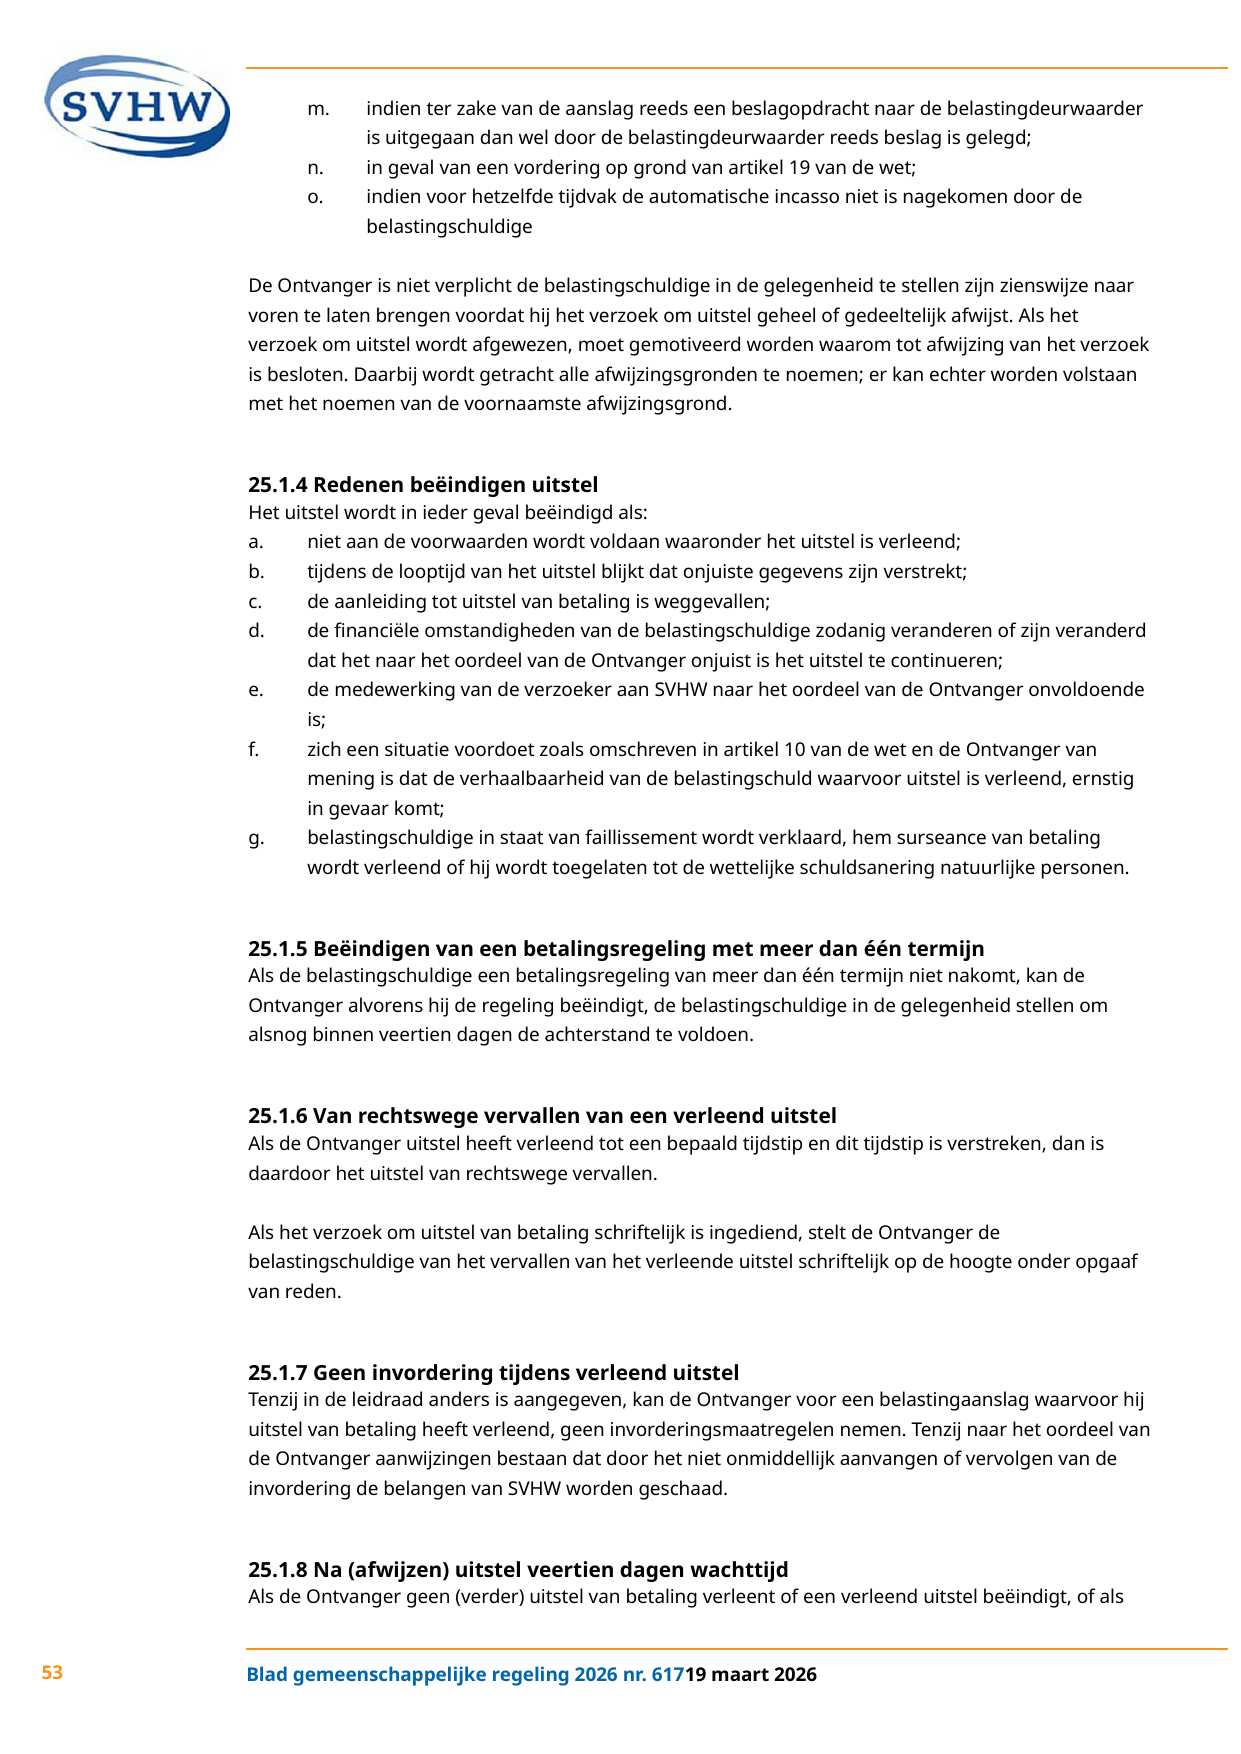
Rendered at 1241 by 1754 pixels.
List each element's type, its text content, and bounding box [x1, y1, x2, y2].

text 25.1.4 Redenen beëindigen uitstel [248, 471, 1152, 499]
list in geval van een vordering op grond van artikel 19 van de wet; [307, 154, 1152, 180]
text 25.1.5 Beëindigen van een betalingsregeling met meer dan één termijn [248, 934, 1152, 962]
text Als de Ontvanger geen (verder) uitstel van betaling verleent of een verleend uitstel beëindigt, of als [248, 1584, 1152, 1609]
list indien ter zake van de aanslag reeds een beslagopdracht naar de belastingdeurwaarder is uitgegaan dan wel door de belastingdeurwaarder reeds beslag is gelegd; [307, 95, 1152, 150]
list tijdens de looptijd van het uitstel blijkt dat onjuiste gegevens zijn verstrekt; [248, 558, 1152, 584]
list niet aan de voorwaarden wordt voldaan waaronder het uitstel is verleend; [248, 529, 1152, 554]
text Het uitstel wordt in ieder geval beëindigd als: [248, 499, 1152, 525]
text 25.1.8 Na (afwijzen) uitstel veertien dagen wachttijd [248, 1555, 1152, 1584]
list indien voor hetzelfde tijdvak de automatische incasso niet is nagekomen door de belastingschuldige [307, 183, 1152, 239]
text Als de belastingschuldige een betalingsregeling van meer dan één termijn niet nakomt, kan de Ontvanger alvorens hij de regeling beëindigt, de belastingschuldige in de gelegenheid stellen om alsnog binnen veertien dagen de achterstand te voldoen. [248, 962, 1152, 1047]
list belastingschuldige in staat van faillissement wordt verklaard, hem surseance van betaling wordt verleend of hij wordt toegelaten tot de wettelijke schuldsanering natuurlijke personen. [248, 824, 1152, 880]
text De Ontvanger is niet verplicht de belastingschuldige in de gelegenheid te stellen zijn zienswijze naar voren te laten brengen voordat hij het verzoek om uitstel geheel of gedeeltelijk afwijst. Als het verzoek om uitstel wordt afgewezen, moet gemotiveerd worden waarom tot afwijzing van het verzoek is besloten. Daarbij wordt getracht alle afwijzingsgronden te noemen; er kan echter worden volstaan met het noemen van de voornaamste afwijzingsgrond. [248, 272, 1152, 416]
text Als de Ontvanger uitstel heeft verleend tot een bepaald tijdstip en dit tijdstip is verstreken, dan is daardoor het uitstel van rechtswege vervallen. [248, 1130, 1152, 1185]
list zich een situatie voordoet zoals omschreven in artikel 10 van de wet en de Ontvanger van mening is dat de verhaalbaarheid van de belastingschuld waarvoor uitstel is verleend, ernstig in gevaar komt; [248, 736, 1152, 821]
list de aanleiding tot uitstel van betaling is weggevallen; [248, 588, 1152, 613]
list de medewerking van de verzoeker aan SVHW naar het oordeel van de Ontvanger onvoldoende is; [248, 677, 1152, 732]
text Tenzij in de leidraad anders is aangegeven, kan de Ontvanger voor een belastingaanslag waarvoor hij uitstel van betaling heeft verleend, geen invorderingsmaatregelen nemen. Tenzij naar het oordeel van de Ontvanger aanwijzingen bestaan dat door het niet onmiddellijk aanvangen of vervolgen van de invordering de belangen van SVHW worden geschaad. [248, 1386, 1152, 1501]
list de financiële omstandigheden van de belastingschuldige zodanig veranderen of zijn veranderd dat het naar het oordeel van de Ontvanger onjuist is het uitstel te continueren; [248, 617, 1152, 673]
text 25.1.7 Geen invordering tijdens verleend uitstel [248, 1358, 1152, 1386]
picture [41, 47, 231, 172]
text 25.1.6 Van rechtswege vervallen van een verleend uitstel [248, 1102, 1152, 1130]
text Als het verzoek om uitstel van betaling schriftelijk is ingediend, stelt de Ontvanger de belastingschuldige van het vervallen van het verleende uitstel schriftelijk op de hoogte onder opgaaf van reden. [248, 1219, 1152, 1304]
